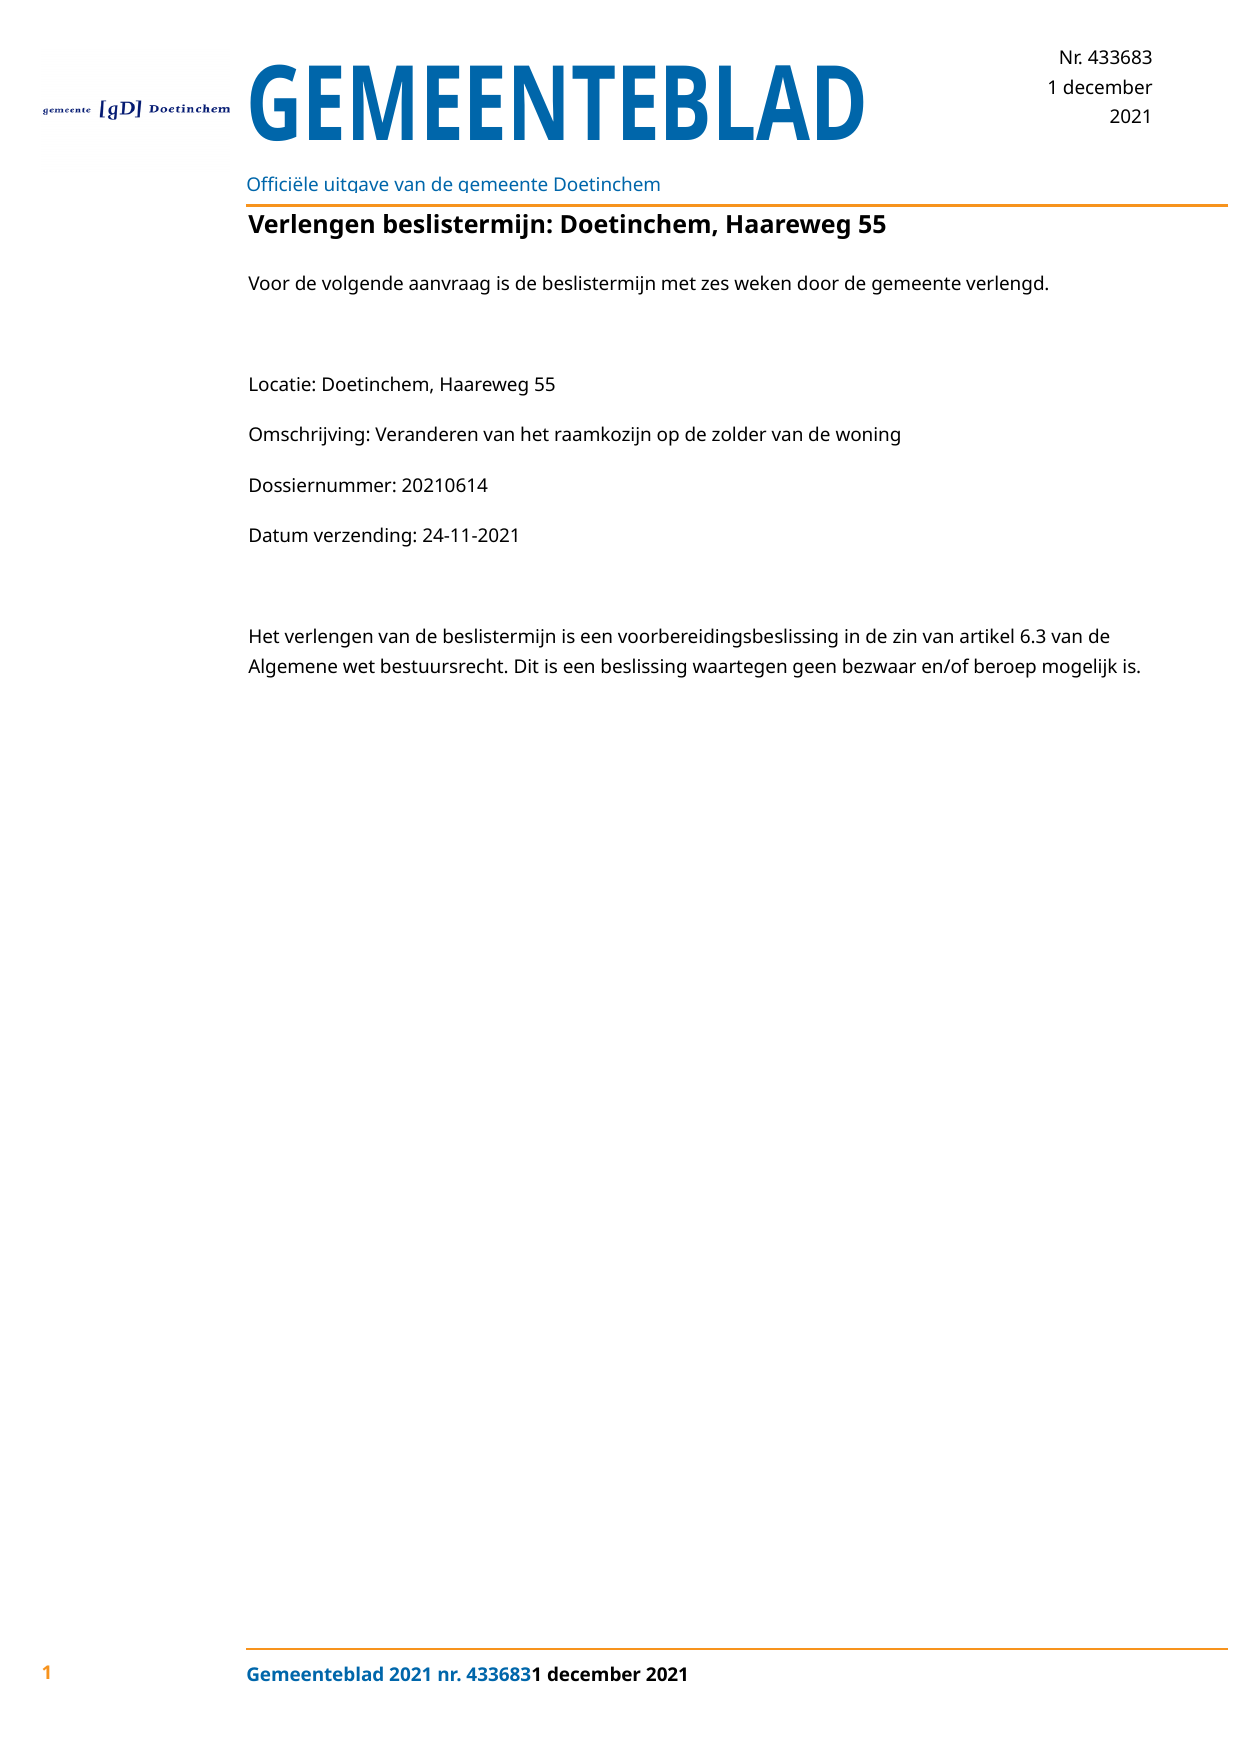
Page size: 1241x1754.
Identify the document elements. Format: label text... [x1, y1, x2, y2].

picture [41, 47, 231, 172]
text Verlengen beslistermijn: Doetinchem, Haareweg 55 [248, 207, 1152, 241]
text Voor de volgende aanvraag is de beslistermijn met zes weken door de gemeente verlengd. [248, 270, 1152, 296]
text Het verlengen van de beslistermijn is een voorbereidingsbeslissing in de zin van artikel 6.3 van de Algemene wet bestuursrecht. Dit is een beslissing waartegen geen bezwaar en/of beroep mogelijk is. [248, 623, 1152, 678]
text Omschrijving: Veranderen van het raamkozijn op de zolder van de woning [248, 422, 1152, 447]
text Dossiernummer: 20210614 [248, 472, 1152, 498]
text Datum verzending: 24-11-2021 [248, 522, 1152, 548]
text Locatie: Doetinchem, Haareweg 55 [248, 371, 1152, 397]
